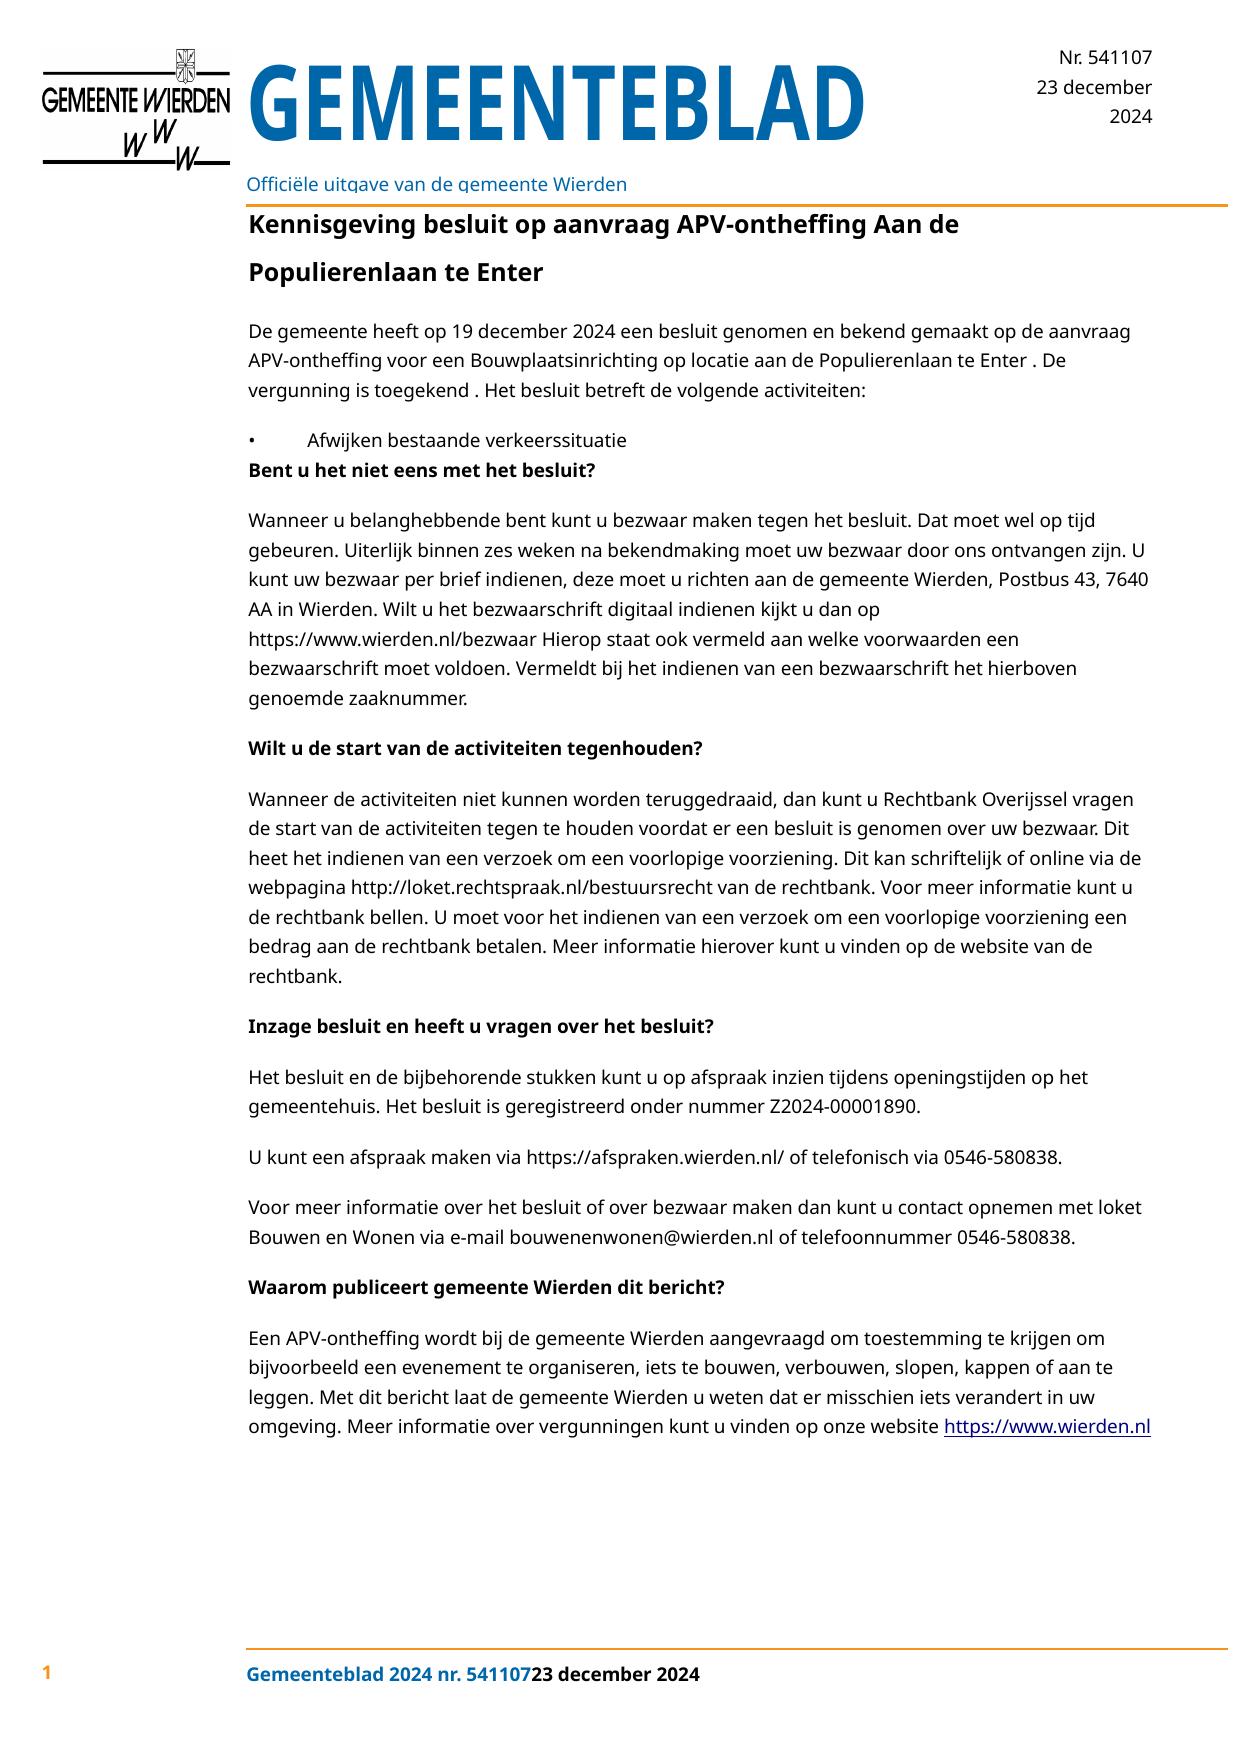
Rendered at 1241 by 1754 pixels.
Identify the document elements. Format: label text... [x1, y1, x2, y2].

text Het besluit en de bijbehorende stukken kunt u op afspraak inzien tijdens openingstijden op het gemeentehuis. Het besluit is geregistreerd onder nummer Z2024-00001890. [248, 1064, 1152, 1119]
text De gemeente heeft op 19 december 2024 een besluit genomen en bekend gemaakt op de aanvraag APV-ontheffing voor een Bouwplaatsinrichting op locatie aan de Populierenlaan te Enter . De vergunning is toegekend . Het besluit betreft de volgende activiteiten: [248, 318, 1152, 403]
text Een APV-ontheffing wordt bij de gemeente Wierden aangevraagd om toestemming te krijgen om bijvoorbeeld een evenement te organiseren, iets te bouwen, verbouwen, slopen, kappen of aan te leggen. Met dit bericht laat de gemeente Wierden u weten dat er misschien iets verandert in uw omgeving. Meer informatie over vergunningen kunt u vinden op onze website https://www.wierden.nl [248, 1325, 1152, 1439]
text Bent u het niet eens met het besluit? [248, 457, 1152, 483]
text U kunt een afspraak maken via https://afspraken.wierden.nl/ of telefonisch via 0546-580838. [248, 1144, 1152, 1170]
text Wilt u de start van de activiteiten tegenhouden? [248, 735, 1152, 761]
list Afwijken bestaande verkeerssituatie [248, 427, 1152, 453]
text Waarom publiceert gemeente Wierden dit bericht? [248, 1274, 1152, 1300]
text Wanneer de activiteiten niet kunnen worden teruggedraaid, dan kunt u Rechtbank Overijssel vragen de start van de activiteiten tegen te houden voordat er een besluit is genomen over uw bezwaar. Dit heet het indienen van een verzoek om een voorlopige voorziening. Dit kan schriftelijk of online via de webpagina http://loket.rechtspraak.nl/bestuursrecht van de rechtbank. Voor meer informatie kunt u de rechtbank bellen. U moet voor het indienen van een verzoek om een voorlopige voorziening een bedrag aan de rechtbank betalen. Meer informatie hierover kunt u vinden op de website van de rechtbank. [248, 786, 1152, 989]
picture [41, 47, 231, 172]
text Kennisgeving besluit op aanvraag APV-ontheffing Aan de Populierenlaan te Enter [248, 207, 1152, 288]
text Voor meer informatie over het besluit of over bezwaar maken dan kunt u contact opnemen met loket Bouwen en Wonen via e-mail bouwenenwonen@wierden.nl of telefoonnummer 0546-580838. [248, 1194, 1152, 1250]
text Wanneer u belanghebbende bent kunt u bezwaar maken tegen het besluit. Dat moet wel op tijd gebeuren. Uiterlijk binnen zes weken na bekendmaking moet uw bezwaar door ons ontvangen zijn. U kunt uw bezwaar per brief indienen, deze moet u richten aan de gemeente Wierden, Postbus 43, 7640 AA in Wierden. Wilt u het bezwaarschrift digitaal indienen kijkt u dan op https://www.wierden.nl/bezwaar Hierop staat ook vermeld aan welke voorwaarden een bezwaarschrift moet voldoen. Vermeldt bij het indienen van een bezwaarschrift het hierboven genoemde zaaknummer. [248, 507, 1152, 711]
text Inzage besluit en heeft u vragen over het besluit? [248, 1014, 1152, 1039]
